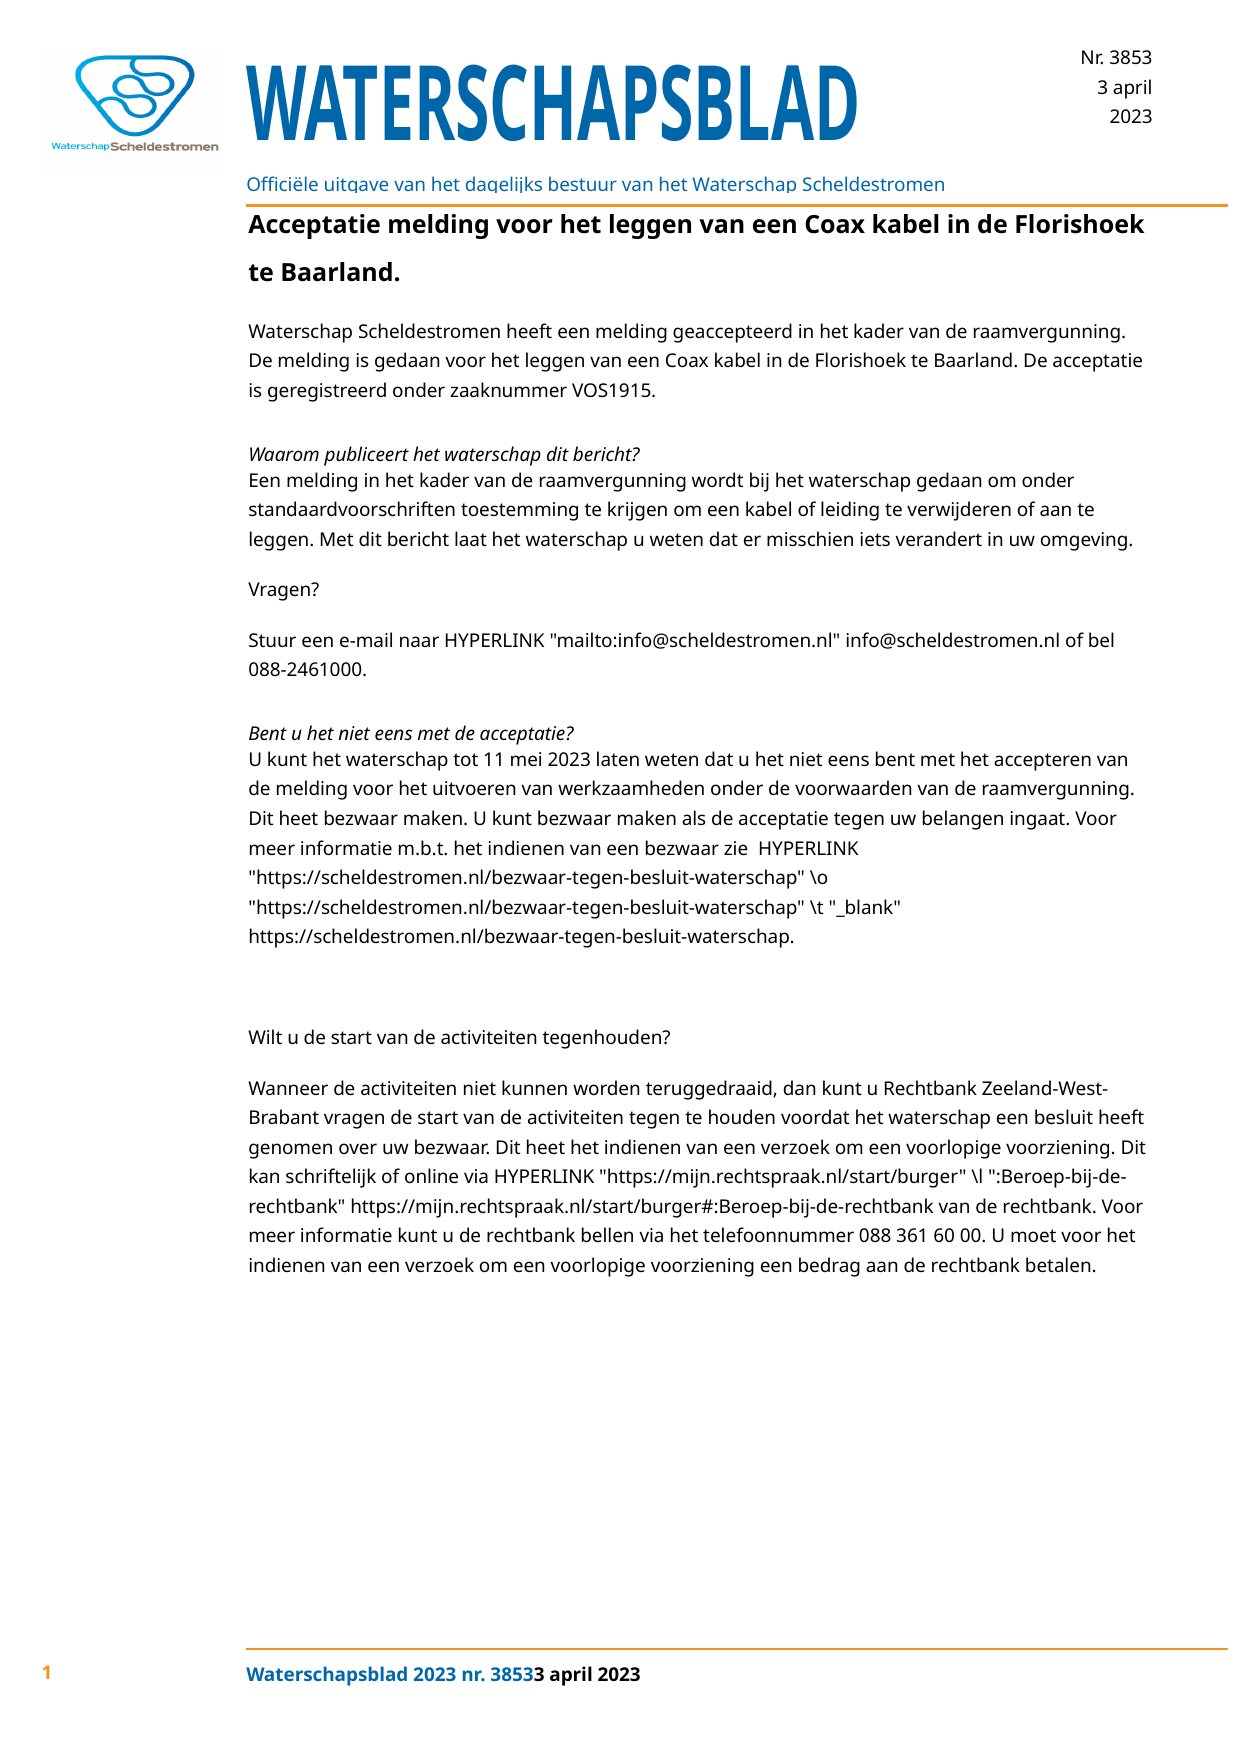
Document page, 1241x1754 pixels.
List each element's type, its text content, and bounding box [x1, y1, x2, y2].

text Waterschap Scheldestromen heeft een melding geaccepteerd in het kader van de raamvergunning. De melding is gedaan voor het leggen van een Coax kabel in de Florishoek te Baarland. De acceptatie is geregistreerd onder zaaknummer VOS1915. [248, 318, 1152, 403]
text Wilt u de start van de activiteiten tegenhouden? [248, 1024, 1152, 1050]
text Wanneer de activiteiten niet kunnen worden teruggedraaid, dan kunt u Rechtbank Zeeland-West-Brabant vragen de start van de activiteiten tegen te houden voordat het waterschap een besluit heeft genomen over uw bezwaar. Dit heet het indienen van een verzoek om een voorlopige voorziening. Dit kan schriftelijk of online via HYPERLINK "https://mijn.rechtspraak.nl/start/burger" \l ":Beroep-bij-de-rechtbank" https://mijn.rechtspraak.nl/start/burger#:Beroep-bij-de-rechtbank van de rechtbank. Voor meer informatie kunt u de rechtbank bellen via het telefoonnummer 088 361 60 00. U moet voor het indienen van een verzoek om een voorlopige voorziening een bedrag aan de rechtbank betalen. [248, 1075, 1152, 1278]
text Een melding in het kader van de raamvergunning wordt bij het waterschap gedaan om onder standaardvoorschriften toestemming te krijgen om een kabel of leiding te verwijderen of aan te leggen. Met dit bericht laat het waterschap u weten dat er misschien iets verandert in uw omgeving. [248, 467, 1152, 552]
text Waarom publiceert het waterschap dit bericht? [248, 441, 1152, 467]
text U kunt het waterschap tot 11 mei 2023 laten weten dat u het niet eens bent met het accepteren van de melding voor het uitvoeren van werkzaamheden onder de voorwaarden van de raamvergunning. Dit heet bezwaar maken. U kunt bezwaar maken als de acceptatie tegen uw belangen ingaat. Voor meer informatie m.b.t. het indienen van een bezwaar zie HYPERLINK "https://scheldestromen.nl/bezwaar-tegen-besluit-waterschap" \o "https://scheldestromen.nl/bezwaar-tegen-besluit-waterschap" \t "_blank" https://scheldestromen.nl/bezwaar-tegen-besluit-waterschap. [248, 746, 1152, 949]
text Stuur een e-mail naar HYPERLINK "mailto:info@scheldestromen.nl" info@scheldestromen.nl of bel 088-2461000. [248, 627, 1152, 682]
picture [41, 47, 231, 172]
text Bent u het niet eens met de acceptatie? [248, 720, 1152, 746]
text Vragen? [248, 576, 1152, 602]
text Acceptatie melding voor het leggen van een Coax kabel in de Florishoek te Baarland. [248, 207, 1152, 288]
